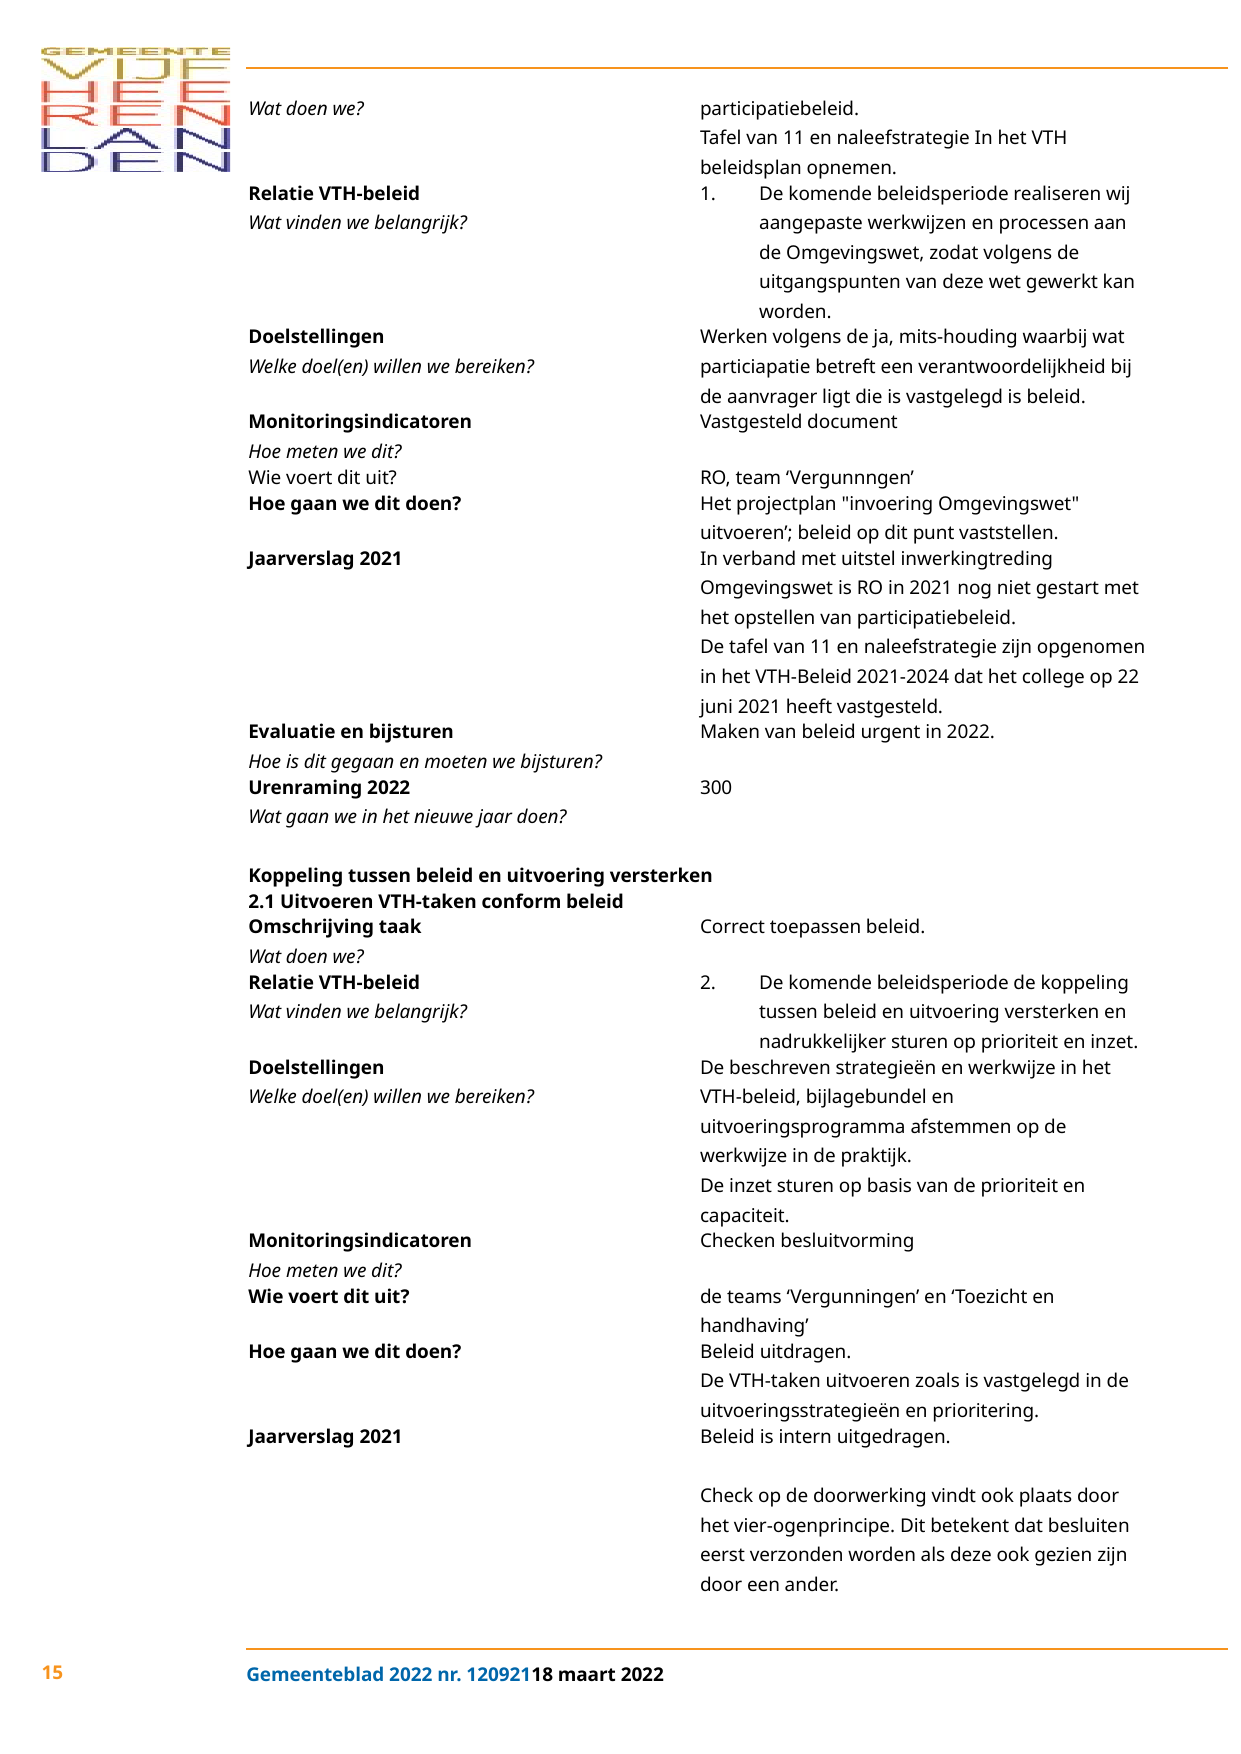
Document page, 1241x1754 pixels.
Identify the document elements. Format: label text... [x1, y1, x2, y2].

table_cell De beschreven strategieën en werkwijze in het VTH-beleid, bijlagebundel en uitvoeringsprogramma afstemmen op de werkwijze in de praktijk. De inzet sturen op basis van de prioriteit en capaciteit. [700, 1054, 1152, 1227]
table_cell Maken van beleid urgent in 2022. [700, 719, 1152, 774]
table_cell Evaluatie en bijsturen Hoe is dit gegaan en moeten we bijsturen? [248, 719, 700, 774]
table_header Koppeling tussen beleid en uitvoering versterken [248, 862, 1152, 888]
table_cell 300 [700, 774, 1152, 829]
table_cell Correct toepassen beleid. [700, 914, 1152, 969]
table_cell De komende beleidsperiode realiseren wij aangepaste werkwijzen en processen aan de Omgevingswet, zodat volgens de uitgangspunten van deze wet gewerkt kan worden. [700, 180, 1152, 324]
table_cell de teams ‘Vergunningen’ en ‘Toezicht en handhaving’ [700, 1283, 1152, 1338]
table_cell participatiebeleid. Tafel van 11 en naleefstrategie In het VTH beleidsplan opnemen. [700, 95, 1152, 180]
table_cell Checken besluitvorming [700, 1228, 1152, 1283]
table_cell Jaarverslag 2021 [248, 1423, 700, 1597]
table_cell Urenraming 2022 Wat gaan we in het nieuwe jaar doen? [248, 774, 700, 829]
table_cell Beleid is intern uitgedragen. Check op de doorwerking vindt ook plaats door het vier-ogenprincipe. Dit betekent dat besluiten eerst verzonden worden als deze ook gezien zijn door een ander. [700, 1423, 1152, 1597]
table_cell Werken volgens de ja, mits-houding waarbij wat particiapatie betreft een verantwoordelijkheid bij de aanvrager ligt die is vastgelegd is beleid. [700, 324, 1152, 409]
table_cell Wat doen we? [248, 95, 700, 180]
table_cell Doelstellingen Welke doel(en) willen we bereiken? [248, 1054, 700, 1227]
table_cell Beleid uitdragen. De VTH-taken uitvoeren zoals is vastgelegd in de uitvoeringsstrategieën en prioritering. [700, 1338, 1152, 1423]
table_cell Relatie VTH-beleid Wat vinden we belangrijk? [248, 180, 700, 324]
table_cell Het projectplan "invoering Omgevingswet" uitvoeren’; beleid op dit punt vaststellen. [700, 490, 1152, 545]
table_cell In verband met uitstel inwerkingtreding Omgevingswet is RO in 2021 nog niet gestart met het opstellen van participatiebeleid. De tafel van 11 en naleefstrategie zijn opgenomen in het VTH-Beleid 2021-2024 dat het college op 22 juni 2021 heeft vastgesteld. [700, 545, 1152, 719]
table_cell RO, team ‘Vergunnngen’ [700, 464, 1152, 490]
table_cell 2.1 Uitvoeren VTH-taken conform beleid [248, 888, 1152, 914]
table_cell De komende beleidsperiode de koppeling tussen beleid en uitvoering versterken en nadrukkelijker sturen op prioriteit en inzet. [700, 969, 1152, 1054]
table_cell Vastgesteld document [700, 409, 1152, 464]
picture [41, 47, 231, 172]
table_cell Relatie VTH-beleid Wat vinden we belangrijk? [248, 969, 700, 1054]
table_cell Monitoringsindicatoren Hoe meten we dit? [248, 409, 700, 464]
table_cell Hoe gaan we dit doen? [248, 490, 700, 545]
table_cell Monitoringsindicatoren Hoe meten we dit? [248, 1228, 700, 1283]
table_cell Wie voert dit uit? [248, 464, 700, 490]
table_cell Jaarverslag 2021 [248, 545, 700, 719]
table_cell Wie voert dit uit? [248, 1283, 700, 1338]
table_cell Doelstellingen Welke doel(en) willen we bereiken? [248, 324, 700, 409]
table_cell Hoe gaan we dit doen? [248, 1338, 700, 1423]
table_cell Omschrijving taak Wat doen we? [248, 914, 700, 969]
